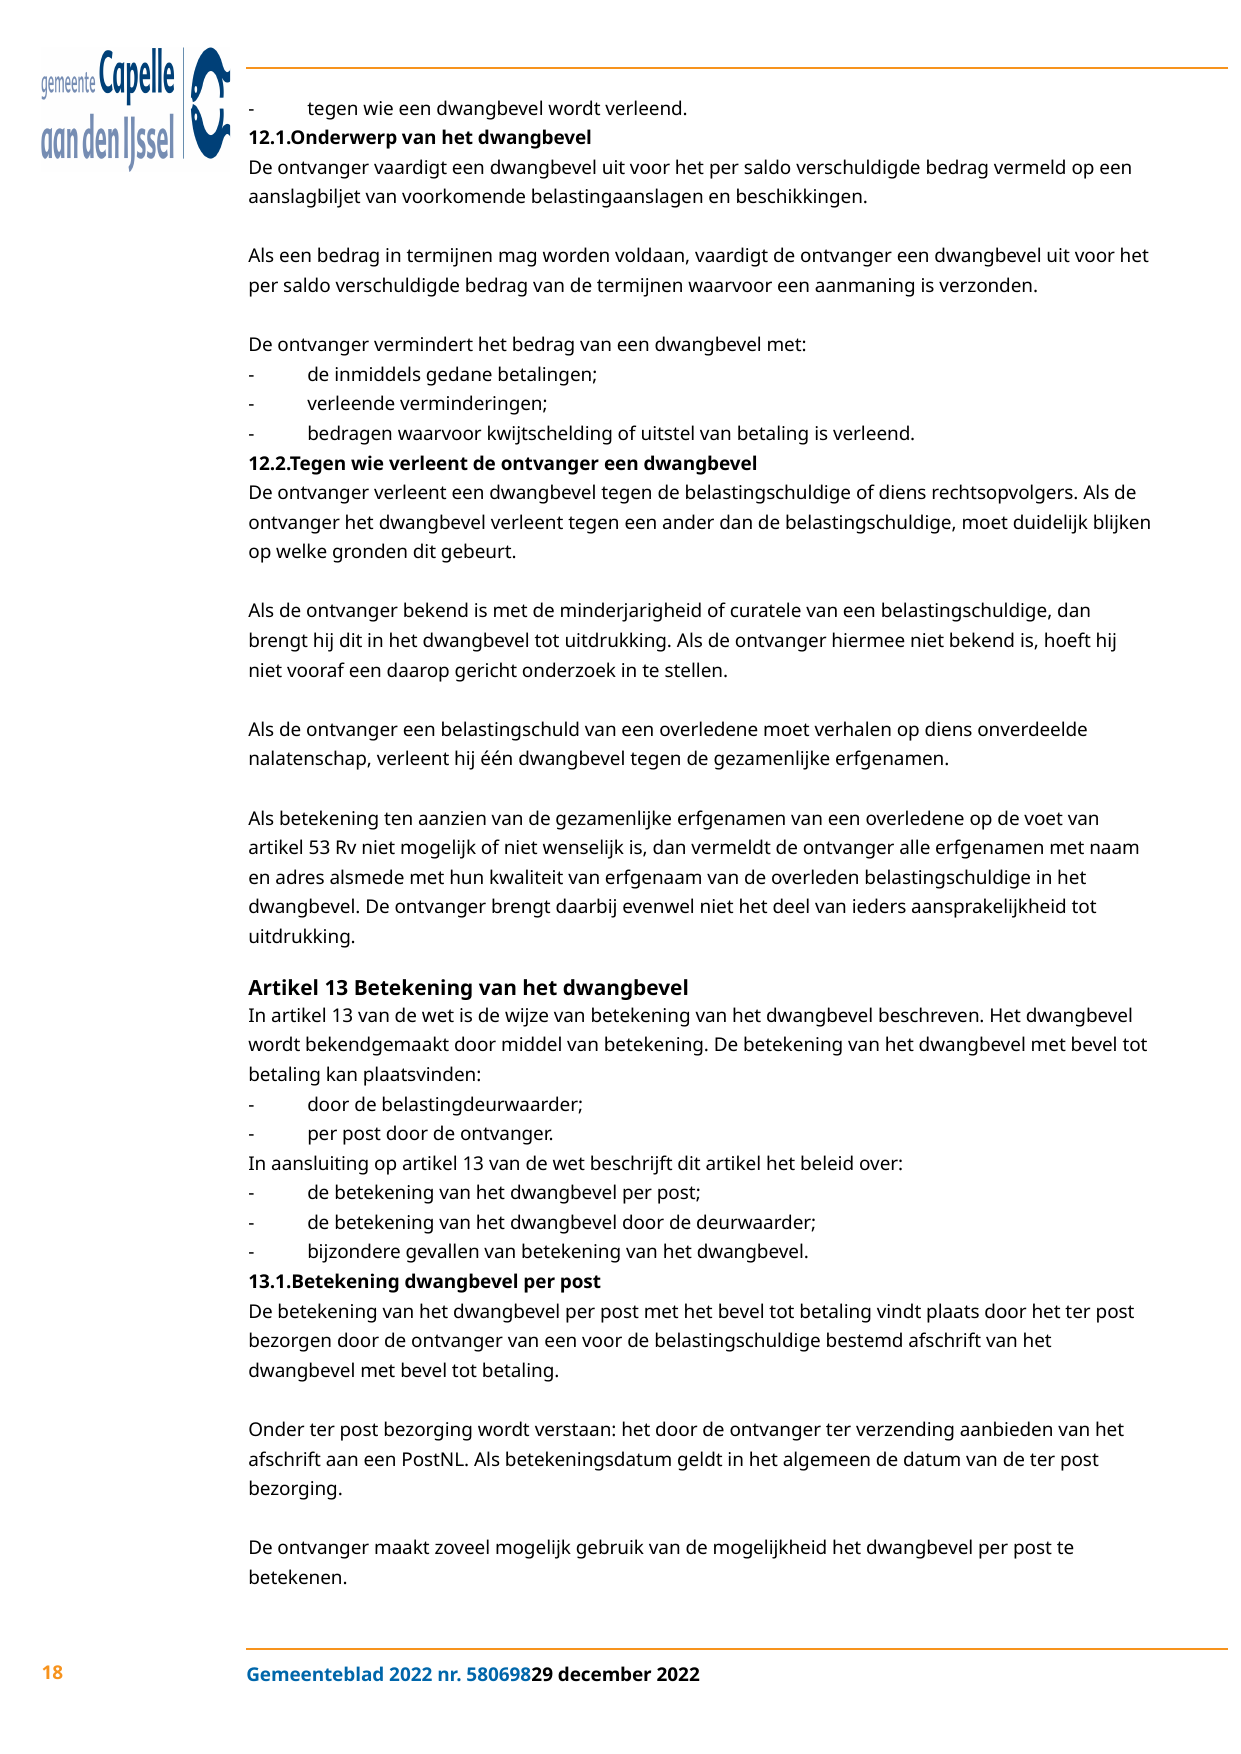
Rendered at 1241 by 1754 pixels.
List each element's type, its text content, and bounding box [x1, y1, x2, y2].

text De ontvanger vaardigt een dwangbevel uit voor het per saldo verschuldigde bedrag vermeld op een aanslagbiljet van voorkomende belastingaanslagen en beschikkingen. [248, 154, 1152, 209]
list door de belastingdeurwaarder; [248, 1091, 1152, 1116]
text De betekening van het dwangbevel per post met het bevel tot betaling vindt plaats door het ter post bezorgen door de ontvanger van een voor de belastingschuldige bestemd afschrift van het dwangbevel met bevel tot betaling. [248, 1298, 1152, 1383]
list per post door de ontvanger. [248, 1120, 1152, 1146]
text Als de ontvanger een belastingschuld van een overledene moet verhalen op diens onverdeelde nalatenschap, verleent hij één dwangbevel tegen de gezamenlijke erfgenamen. [248, 716, 1152, 771]
text In artikel 13 van de wet is de wijze van betekening van het dwangbevel beschreven. Het dwangbevel wordt bekendgemaakt door middel van betekening. De betekening van het dwangbevel met bevel tot betaling kan plaatsvinden: [248, 1002, 1152, 1087]
text De ontvanger verleent een dwangbevel tegen de belastingschuldige of diens rechtsopvolgers. Als de ontvanger het dwangbevel verleent tegen een ander dan de belastingschuldige, moet duidelijk blijken op welke gronden dit gebeurt. [248, 479, 1152, 564]
text 13.1.Betekening dwangbevel per post [248, 1268, 1152, 1294]
text De ontvanger vermindert het bedrag van een dwangbevel met: [248, 331, 1152, 357]
text Als een bedrag in termijnen mag worden voldaan, vaardigt de ontvanger een dwangbevel uit voor het per saldo verschuldigde bedrag van de termijnen waarvoor een aanmaning is verzonden. [248, 243, 1152, 298]
text In aansluiting op artikel 13 van de wet beschrijft dit artikel het beleid over: [248, 1150, 1152, 1176]
list bedragen waarvoor kwijtschelding of uitstel van betaling is verleend. [248, 420, 1152, 446]
text Onder ter post bezorging wordt verstaan: het door de ontvanger ter verzending aanbieden van het afschrift aan een PostNL. Als betekeningsdatum geldt in het algemeen de datum van de ter post bezorging. [248, 1416, 1152, 1501]
text Als betekening ten aanzien van de gezamenlijke erfgenamen van een overledene op de voet van artikel 53 Rv niet mogelijk of niet wenselijk is, dan vermeldt de ontvanger alle erfgenamen met naam en adres alsmede met hun kwaliteit van erfgenaam van de overleden belastingschuldige in het dwangbevel. De ontvanger brengt daarbij evenwel niet het deel van ieders aansprakelijkheid tot uitdrukking. [248, 805, 1152, 949]
text 12.2.Tegen wie verleent de ontvanger een dwangbevel [248, 450, 1152, 476]
text 12.1.Onderwerp van het dwangbevel [248, 124, 1152, 150]
list tegen wie een dwangbevel wordt verleend. [248, 95, 1152, 121]
list de betekening van het dwangbevel per post; [248, 1179, 1152, 1205]
picture [41, 47, 231, 172]
text Als de ontvanger bekend is met de minderjarigheid of curatele van een belastingschuldige, dan brengt hij dit in het dwangbevel tot uitdrukking. Als de ontvanger hiermee niet bekend is, hoeft hij niet vooraf een daarop gericht onderzoek in te stellen. [248, 598, 1152, 683]
list de betekening van het dwangbevel door de deurwaarder; [248, 1209, 1152, 1235]
text Artikel 13 Betekening van het dwangbevel [248, 973, 1152, 1002]
list de inmiddels gedane betalingen; [248, 361, 1152, 387]
list bijzondere gevallen van betekening van het dwangbevel. [248, 1239, 1152, 1264]
text De ontvanger maakt zoveel mogelijk gebruik van de mogelijkheid het dwangbevel per post te betekenen. [248, 1534, 1152, 1590]
list verleende verminderingen; [248, 391, 1152, 416]
